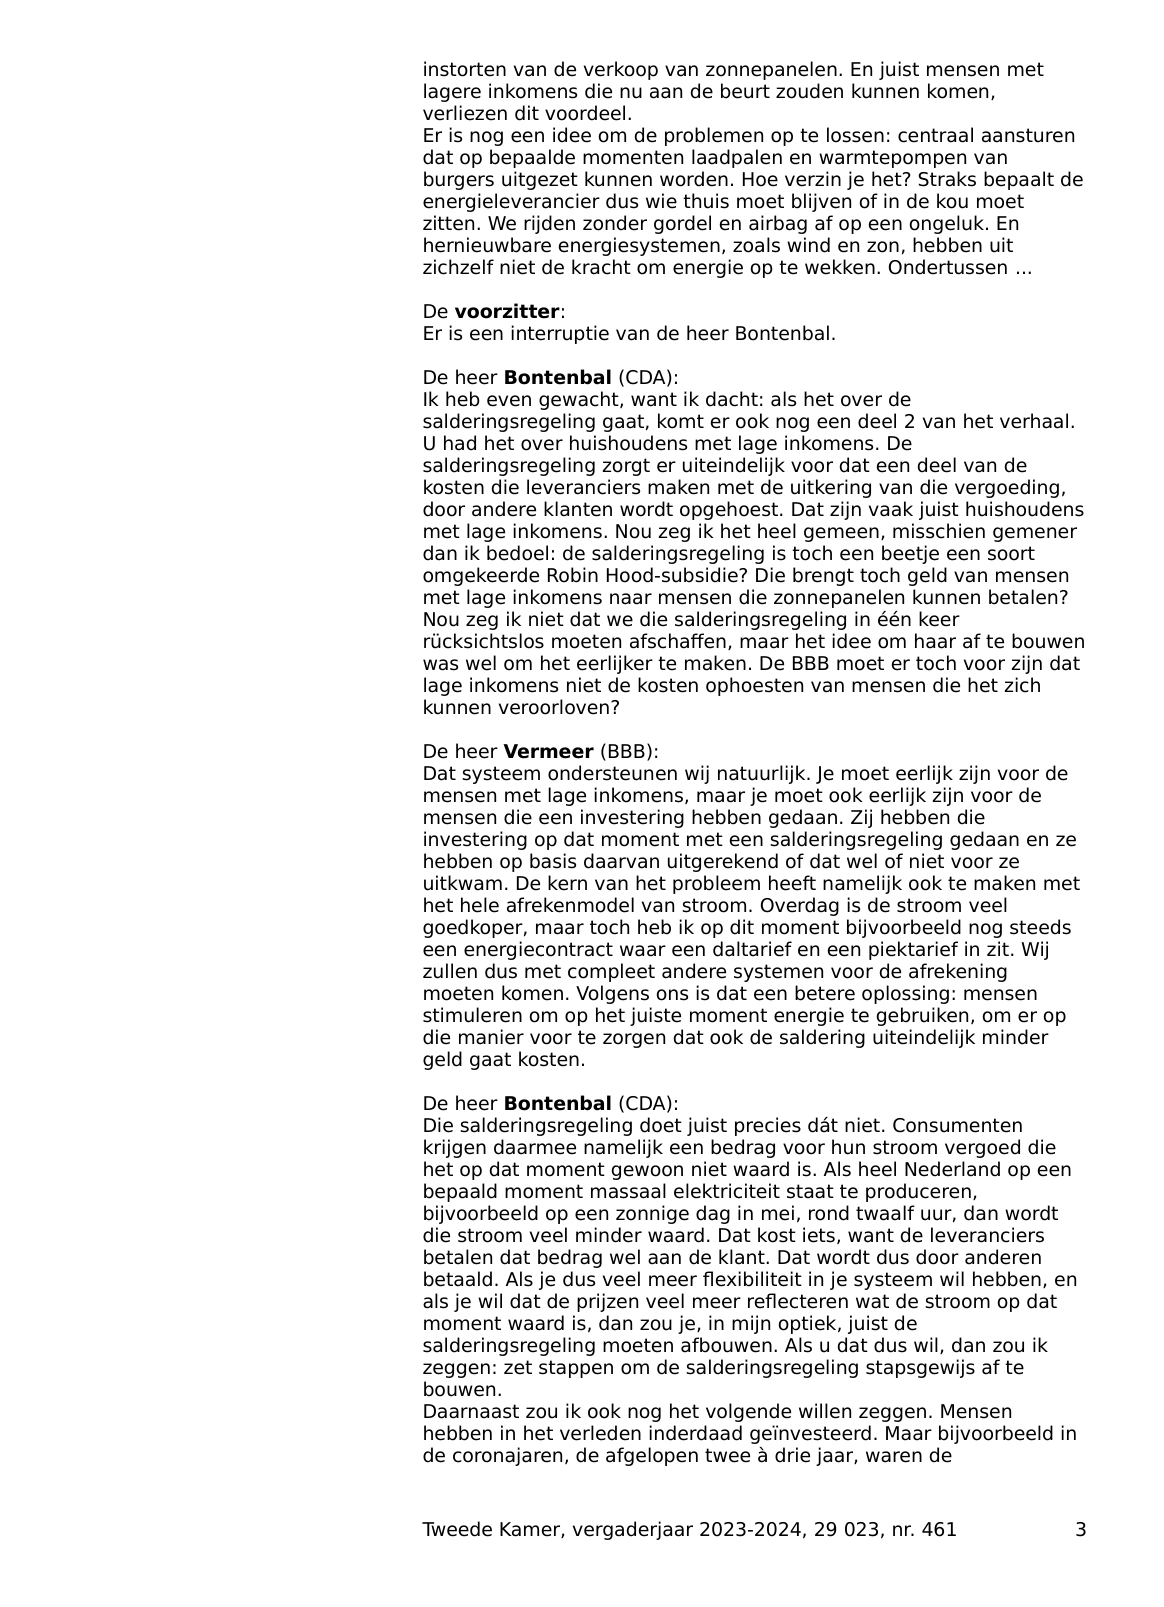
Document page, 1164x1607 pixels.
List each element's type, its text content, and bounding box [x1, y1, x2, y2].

text De heer Vermeer (BBB): [422, 741, 1087, 763]
text Dat systeem ondersteunen wij natuurlijk. Je moet eerlijk zijn voor de mensen met lage inkomens, maar je moet ook eerlijk zijn voor de mensen die een investering hebben gedaan. Zij hebben die investering op dat moment met een salderingsregeling gedaan en ze hebben op basis daarvan uitgerekend of dat wel of niet voor ze uitkwam. De kern van het probleem heeft namelijk ook te maken met het hele afrekenmodel van stroom. Overdag is de stroom veel goedkoper, maar toch heb ik op dit moment bijvoorbeeld nog steeds een energiecontract waar een daltarief en een piektarief in zit. Wij zullen dus met compleet andere systemen voor de afrekening moeten komen. Volgens ons is dat een betere oplossing: mensen stimuleren om op het juiste moment energie te gebruiken, om er op die manier voor te zorgen dat ook de saldering uiteindelijk minder geld gaat kosten. [422, 763, 1087, 1071]
text Die salderingsregeling doet juist precies dát niet. Consumenten krijgen daarmee namelijk een bedrag voor hun stroom vergoed die het op dat moment gewoon niet waard is. Als heel Nederland op een bepaald moment massaal elektriciteit staat te produceren, bijvoorbeeld op een zonnige dag in mei, rond twaalf uur, dan wordt die stroom veel minder waard. Dat kost iets, want de leveranciers betalen dat bedrag wel aan de klant. Dat wordt dus door anderen betaald. Als je dus veel meer flexibiliteit in je systeem wil hebben, en als je wil dat de prijzen veel meer reflecteren wat de stroom op dat moment waard is, dan zou je, in mijn optiek, juist de salderingsregeling moeten afbouwen. Als u dat dus wil, dan zou ik zeggen: zet stappen om de salderingsregeling stapsgewijs af te bouwen. [422, 1115, 1087, 1401]
text Ik heb even gewacht, want ik dacht: als het over de salderingsregeling gaat, komt er ook nog een deel 2 van het verhaal. U had het over huishoudens met lage inkomens. De salderingsregeling zorgt er uiteindelijk voor dat een deel van de kosten die leveranciers maken met de uitkering van die vergoeding, door andere klanten wordt opgehoest. Dat zijn vaak juist huishoudens met lage inkomens. Nou zeg ik het heel gemeen, misschien gemener dan ik bedoel: de salderingsregeling is toch een beetje een soort omgekeerde Robin Hood-subsidie? Die brengt toch geld van mensen met lage inkomens naar mensen die zonnepanelen kunnen betalen? Nou zeg ik niet dat we die salderingsregeling in één keer rücksichtslos moeten afschaffen, maar het idee om haar af te bouwen was wel om het eerlijker te maken. De BBB moet er toch voor zijn dat lage inkomens niet de kosten ophoesten van mensen die het zich kunnen veroorloven? [422, 389, 1087, 719]
text De heer Bontenbal (CDA): [422, 367, 1087, 389]
text instorten van de verkoop van zonnepanelen. En juist mensen met lagere inkomens die nu aan de beurt zouden kunnen komen, verliezen dit voordeel. [422, 59, 1087, 125]
text De voorzitter: [422, 301, 1087, 323]
text Er is nog een idee om de problemen op te lossen: centraal aansturen dat op bepaalde momenten laadpalen en warmtepompen van burgers uitgezet kunnen worden. Hoe verzin je het? Straks bepaalt de energieleverancier dus wie thuis moet blijven of in de kou moet zitten. We rijden zonder gordel en airbag af op een ongeluk. En hernieuwbare energiesystemen, zoals wind en zon, hebben uit zichzelf niet de kracht om energie op te wekken. Ondertussen ... [422, 125, 1087, 279]
text Er is een interruptie van de heer Bontenbal. [422, 323, 1087, 345]
text De heer Bontenbal (CDA): [422, 1093, 1087, 1115]
text Daarnaast zou ik ook nog het volgende willen zeggen. Mensen hebben in het verleden inderdaad geïnvesteerd. Maar bijvoorbeeld in de coronajaren, de afgelopen twee à drie jaar, waren de [422, 1401, 1087, 1467]
